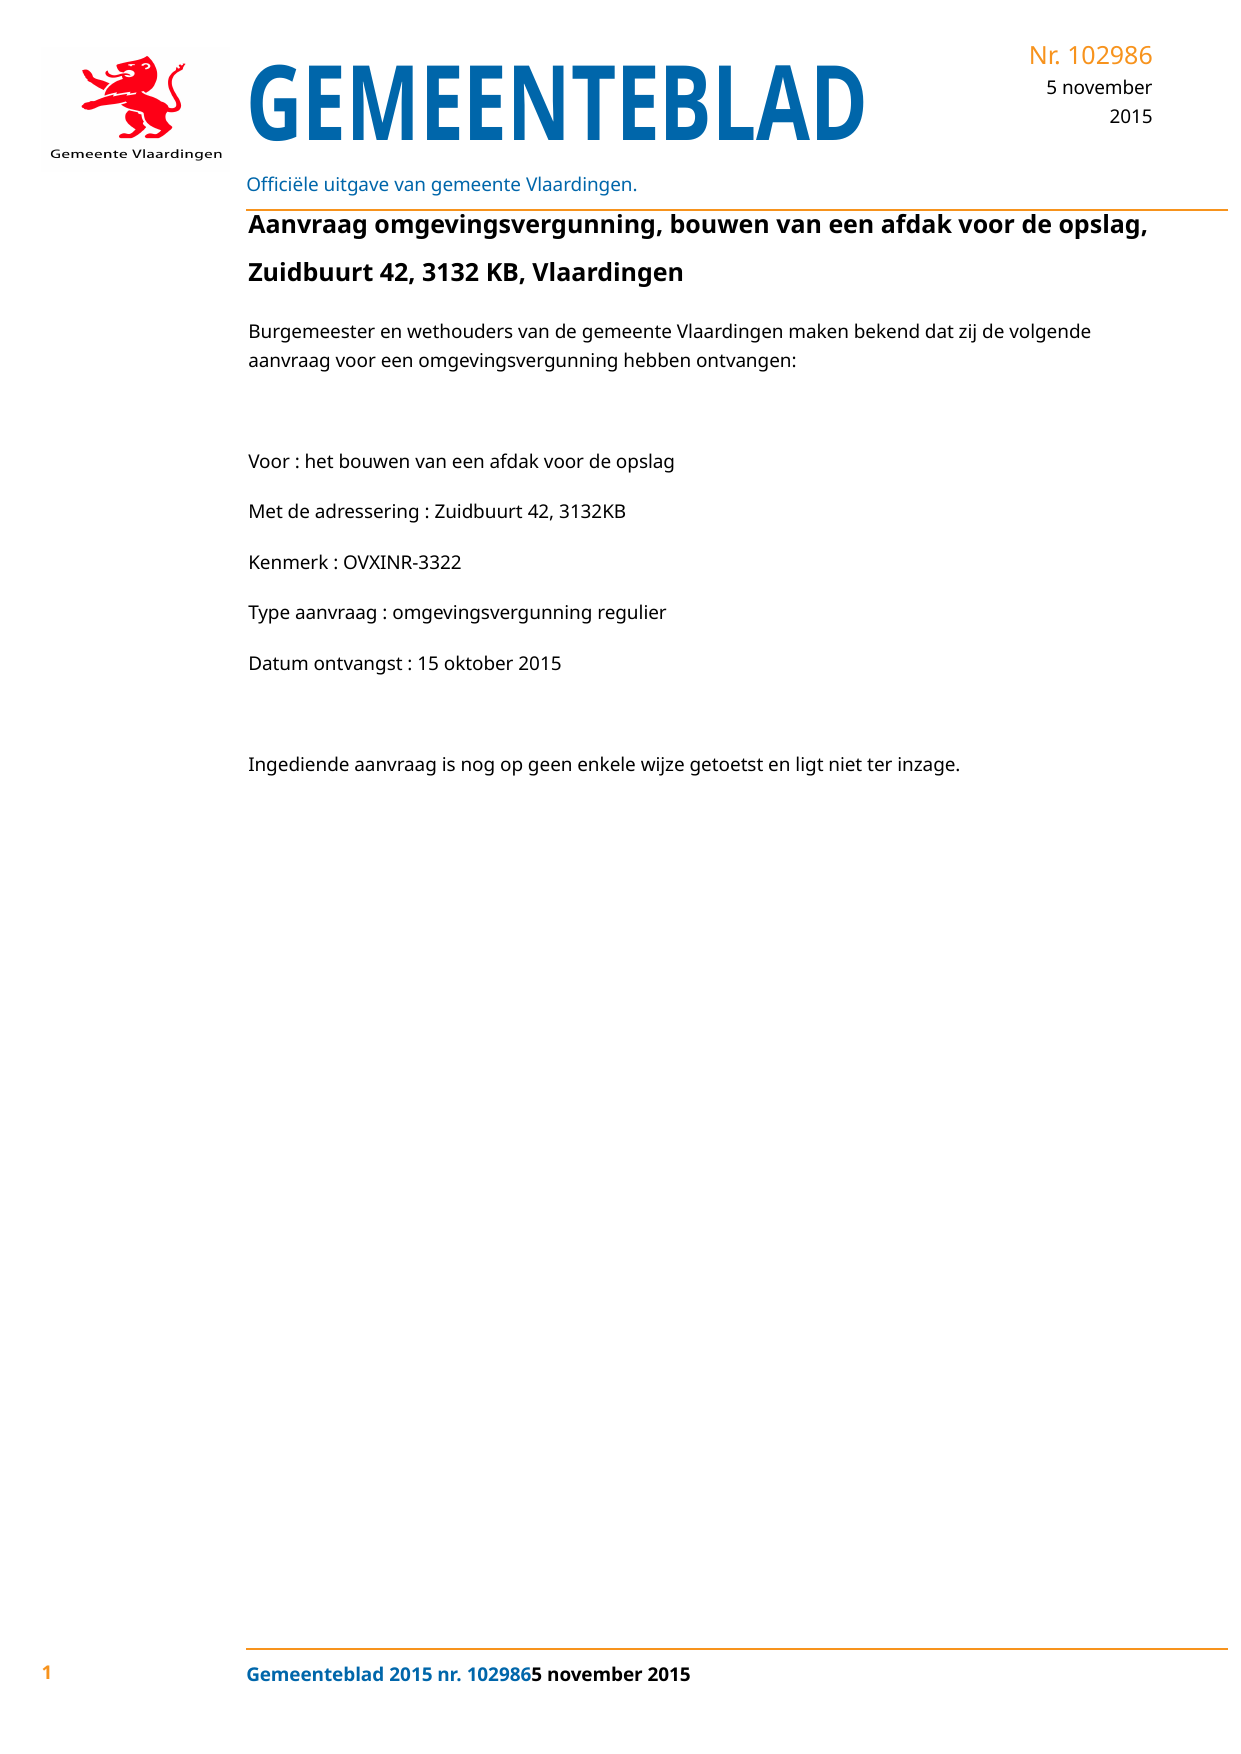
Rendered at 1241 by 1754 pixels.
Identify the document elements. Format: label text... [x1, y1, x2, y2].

text Ingediende aanvraag is nog op geen enkele wijze getoetst en ligt niet ter inzage. [248, 751, 1152, 777]
text Datum ontvangst : 15 oktober 2015 [248, 650, 1152, 676]
text Aanvraag omgevingsvergunning, bouwen van een afdak voor de opslag, Zuidbuurt 42, 3132 KB, Vlaardingen [248, 211, 1152, 288]
picture [41, 47, 231, 172]
text Type aanvraag : omgevingsvergunning regulier [248, 599, 1152, 625]
text Kenmerk : OVXINR-3322 [248, 549, 1152, 575]
text Voor : het bouwen van een afdak voor de opslag [248, 448, 1152, 474]
text Burgemeester en wethouders van de gemeente Vlaardingen maken bekend dat zij de volgende aanvraag voor een omgevingsvergunning hebben ontvangen: [248, 318, 1152, 373]
text Met de adressering : Zuidbuurt 42, 3132KB [248, 499, 1152, 524]
